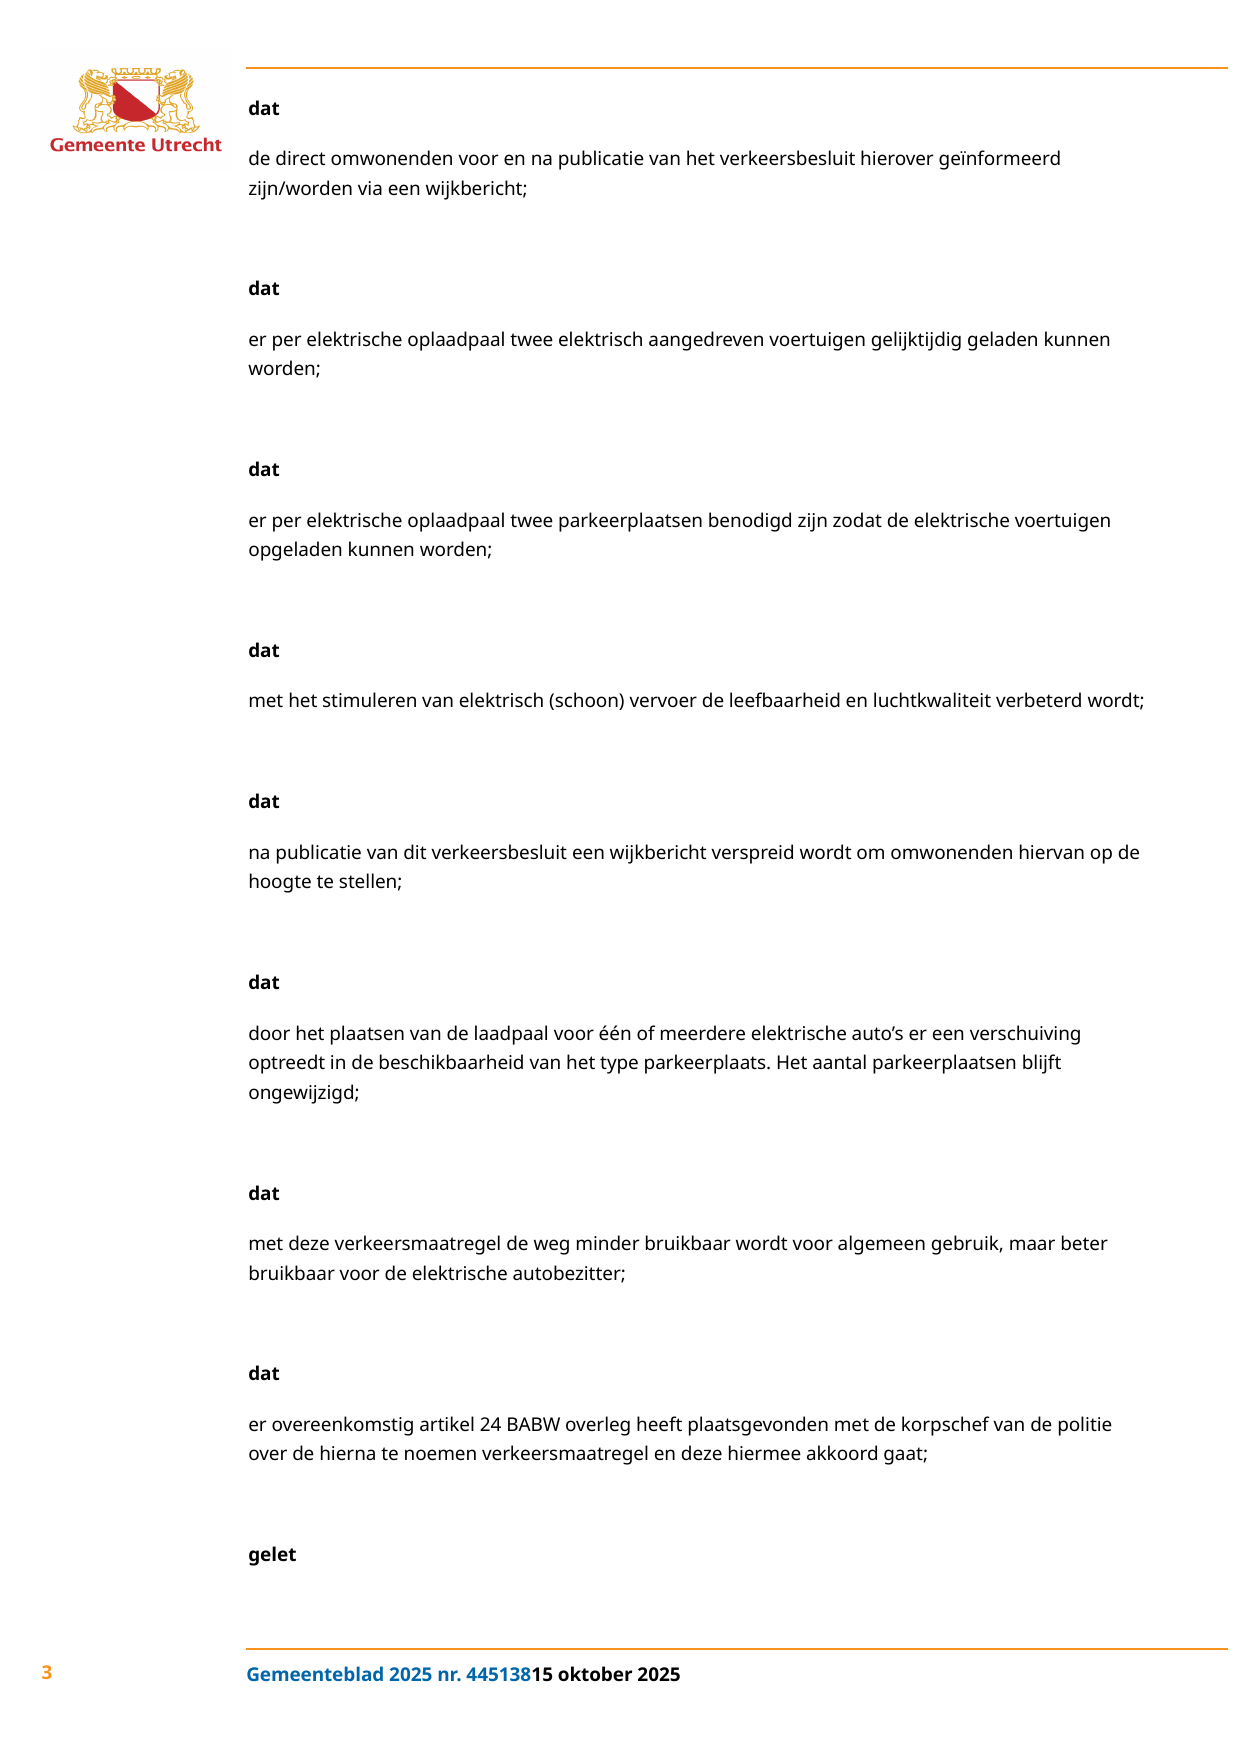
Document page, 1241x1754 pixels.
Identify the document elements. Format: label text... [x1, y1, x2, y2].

text met het stimuleren van elektrisch (schoon) vervoer de leefbaarheid en luchtkwaliteit verbeterd wordt; [248, 688, 1152, 713]
text de direct omwonenden voor en na publicatie van het verkeersbesluit hierover geïnformeerd zijn/worden via een wijkbericht; [248, 145, 1152, 201]
text na publicatie van dit verkeersbesluit een wijkbericht verspreid wordt om omwonenden hiervan op de hoogte te stellen; [248, 839, 1152, 894]
text er per elektrische oplaadpaal twee parkeerplaatsen benodigd zijn zodat de elektrische voertuigen opgeladen kunnen worden; [248, 507, 1152, 562]
text er overeenkomstig artikel 24 BABW overleg heeft plaatsgevonden met de korpschef van de politie over de hierna te noemen verkeersmaatregel en deze hiermee akkoord gaat; [248, 1411, 1152, 1466]
text dat [248, 1180, 1152, 1206]
text er per elektrische oplaadpaal twee elektrisch aangedreven voertuigen gelijktijdig geladen kunnen worden; [248, 326, 1152, 381]
text met deze verkeersmaatregel de weg minder bruikbaar wordt voor algemeen gebruik, maar beter bruikbaar voor de elektrische autobezitter; [248, 1230, 1152, 1286]
text dat [248, 276, 1152, 301]
text gelet [248, 1541, 1152, 1567]
picture [41, 47, 231, 172]
text dat [248, 1361, 1152, 1386]
text dat [248, 637, 1152, 663]
text dat [248, 456, 1152, 482]
text door het plaatsen van de laadpaal voor één of meerdere elektrische auto’s er een verschuiving optreedt in de beschikbaarheid van het type parkeerplaats. Het aantal parkeerplaatsen blijft ongewijzigd; [248, 1020, 1152, 1105]
text dat [248, 95, 1152, 121]
text dat [248, 788, 1152, 814]
text dat [248, 969, 1152, 995]
